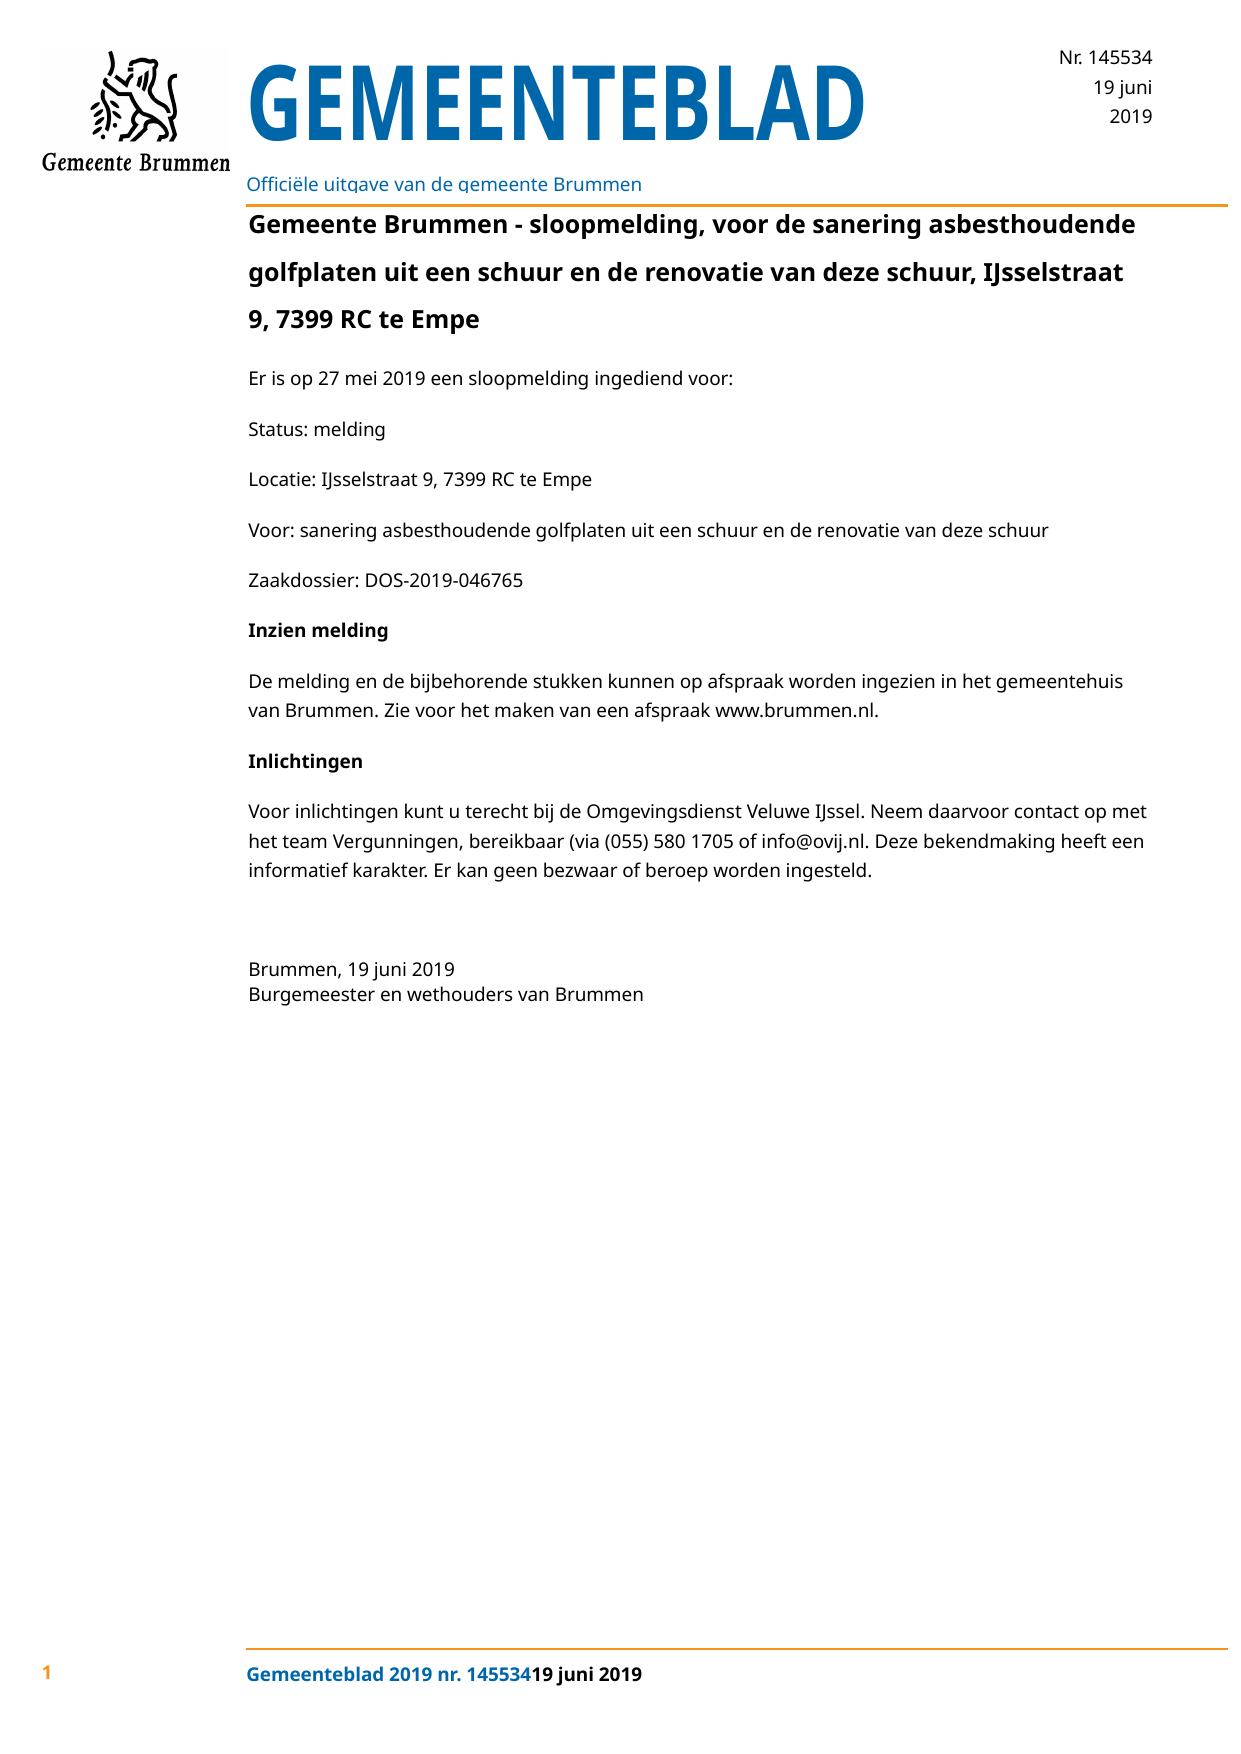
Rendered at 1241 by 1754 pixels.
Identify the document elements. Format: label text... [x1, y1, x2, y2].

text Inzien melding [248, 618, 1152, 643]
picture [41, 47, 231, 172]
text Inlichtingen [248, 748, 1152, 774]
text Brummen, 19 juni 2019 [248, 956, 1152, 982]
text Gemeente Brummen - sloopmelding, voor de sanering asbesthoudende golfplaten uit een schuur en de renovatie van deze schuur, IJsselstraat 9, 7399 RC te Empe [248, 207, 1152, 336]
text Er is op 27 mei 2019 een sloopmelding ingediend voor: [248, 366, 1152, 391]
text Status: melding [248, 416, 1152, 442]
text Burgemeester en wethouders van Brummen [248, 982, 1152, 1007]
text Locatie: IJsselstraat 9, 7399 RC te Empe [248, 466, 1152, 492]
text Voor inlichtingen kunt u terecht bij de Omgevingsdienst Veluwe IJssel. Neem daarvoor contact op met het team Vergunningen, bereikbaar (via (055) 580 1705 of info@ovij.nl. Deze bekendmaking heeft een informatief karakter. Er kan geen bezwaar of beroep worden ingesteld. [248, 798, 1152, 883]
text Zaakdossier: DOS-2019-046765 [248, 567, 1152, 593]
text De melding en de bijbehorende stukken kunnen op afspraak worden ingezien in het gemeentehuis van Brummen. Zie voor het maken van een afspraak www.brummen.nl. [248, 668, 1152, 723]
text Voor: sanering asbesthoudende golfplaten uit een schuur en de renovatie van deze schuur [248, 517, 1152, 542]
